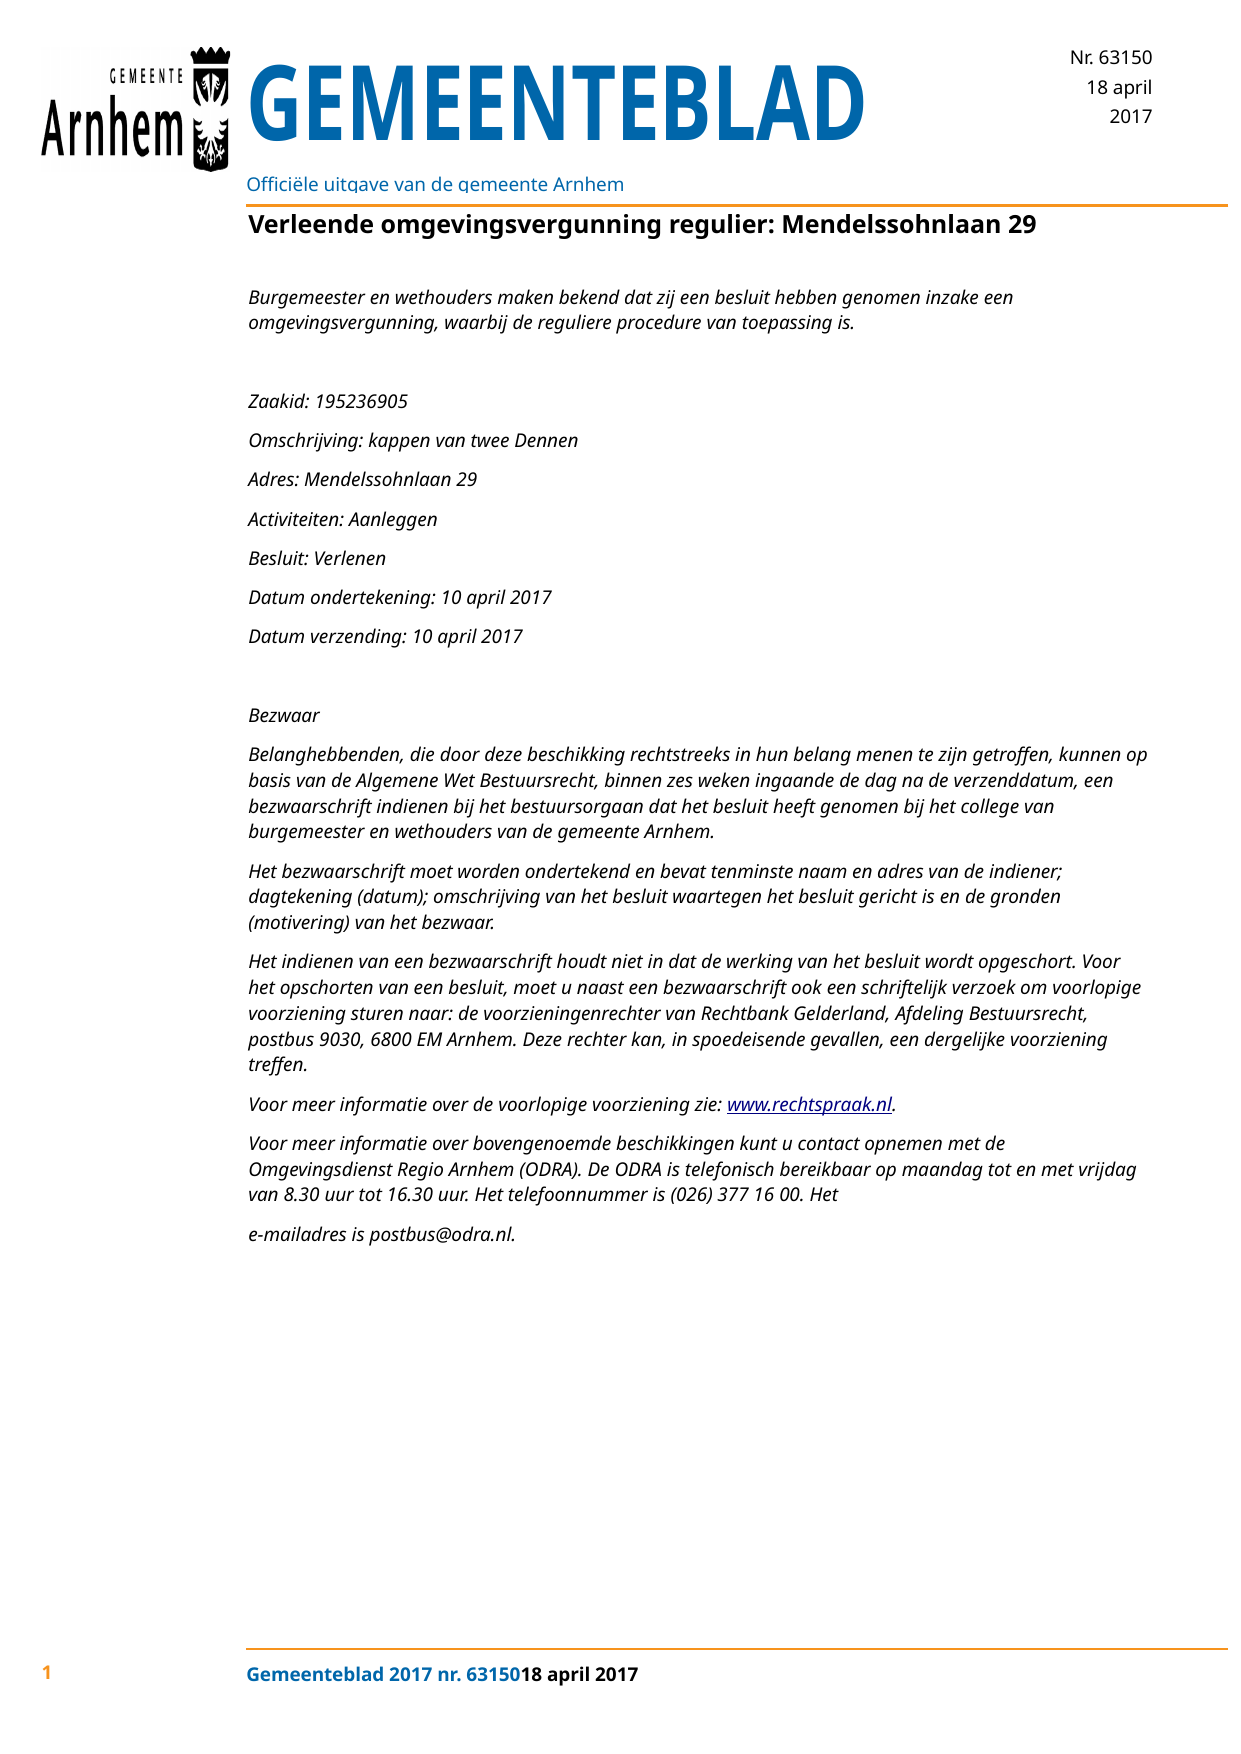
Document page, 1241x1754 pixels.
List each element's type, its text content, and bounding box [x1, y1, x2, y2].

text Besluit: Verlenen [248, 545, 1152, 571]
text Het indienen van een bezwaarschrift houdt niet in dat de werking van het besluit wordt opgeschort. Voor het opschorten van een besluit, moet u naast een bezwaarschrift ook een schriftelijk verzoek om voorlopige voorziening sturen naar: de voorzieningenrechter van Rechtbank Gelderland, Afdeling Bestuursrecht, postbus 9030, 6800 EM Arnhem. Deze rechter kan, in spoedeisende gevallen, een dergelijke voorziening treffen. [248, 949, 1152, 1077]
text Het bezwaarschrift moet worden ondertekend en bevat tenminste naam en adres van de indiener; dagtekening (datum); omschrijving van het besluit waartegen het besluit gericht is en de gronden (motivering) van het bezwaar. [248, 858, 1152, 935]
text Burgemeester en wethouders maken bekend dat zij een besluit hebben genomen inzake een omgevingsvergunning, waarbij de reguliere procedure van toepassing is. [248, 284, 1152, 335]
text Datum ondertekening: 10 april 2017 [248, 584, 1152, 610]
text Verleende omgevingsvergunning regulier: Mendelssohnlaan 29 [248, 207, 1152, 241]
picture [41, 47, 231, 172]
text Voor meer informatie over bovengenoemde beschikkingen kunt u contact opnemen met de Omgevingsdienst Regio Arnhem (ODRA). De ODRA is telefonisch bereikbaar op maandag tot en met vrijdag van 8.30 uur tot 16.30 uur. Het telefoonnummer is (026) 377 16 00. Het [248, 1130, 1152, 1207]
text Activiteiten: Aanleggen [248, 506, 1152, 532]
text Datum verzending: 10 april 2017 [248, 624, 1152, 649]
text Voor meer informatie over de voorlopige voorziening zie: www.rechtspraak.nl. [248, 1091, 1152, 1117]
text Zaakid: 195236905 [248, 388, 1152, 414]
text Omschrijving: kappen van twee Dennen [248, 427, 1152, 453]
text Bezwaar [248, 702, 1152, 728]
text Belanghebbenden, die door deze beschikking rechtstreeks in hun belang menen te zijn getroffen, kunnen op basis van de Algemene Wet Bestuursrecht, binnen zes weken ingaande de dag na de verzenddatum, een bezwaarschrift indienen bij het bestuursorgaan dat het besluit heeft genomen bij het college van burgemeester en wethouders van de gemeente Arnhem. [248, 742, 1152, 844]
text Adres: Mendelssohnlaan 29 [248, 467, 1152, 492]
text e-mailadres is postbus@odra.nl. [248, 1221, 1152, 1247]
